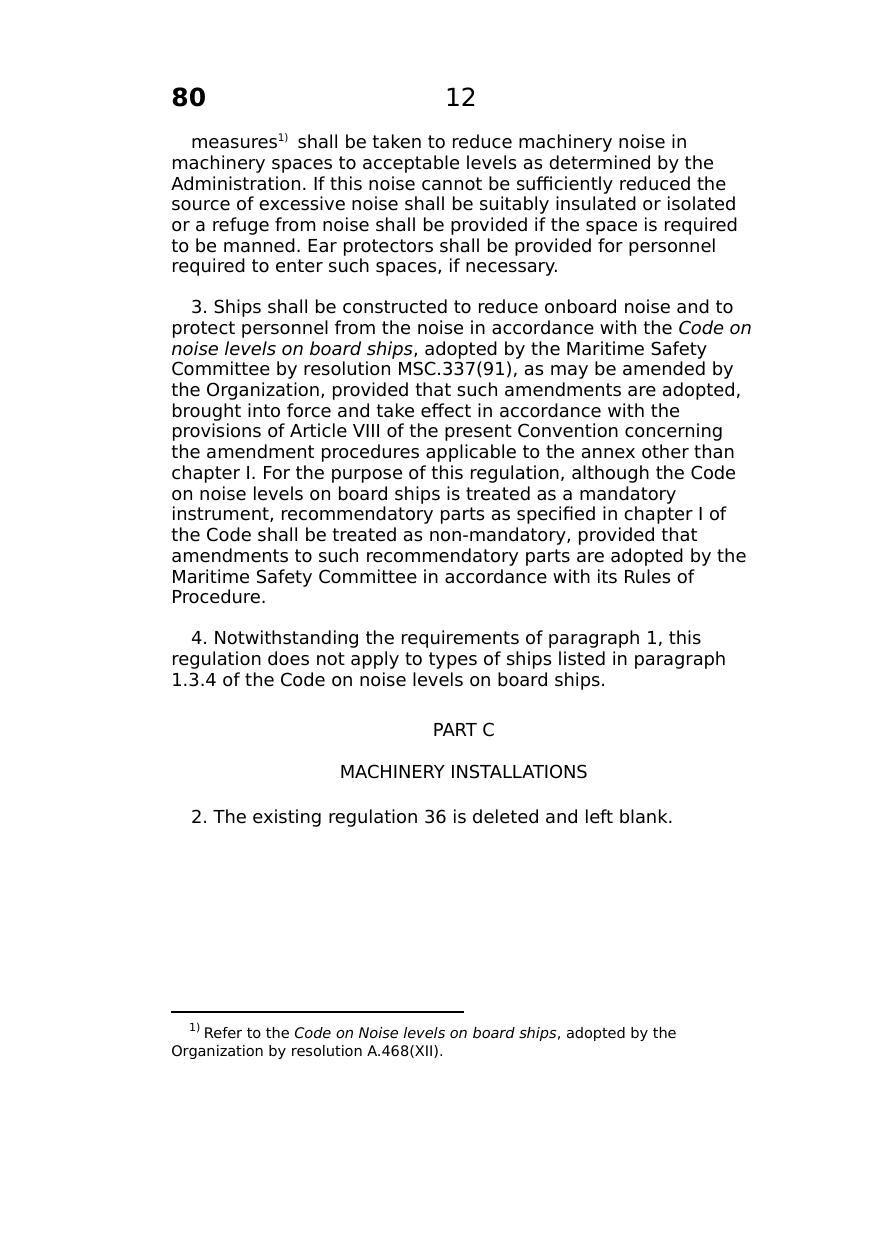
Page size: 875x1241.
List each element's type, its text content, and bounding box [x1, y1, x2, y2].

text 3. Ships shall be constructed to reduce onboard noise and to protect personnel from the noise in accordance with the Code on noise levels on board ships, adopted by the Maritime Safety Committee by resolution MSC.337(91), as may be amended by the Organization, provided that such amendments are adopted, brought into force and take effect in accordance with the provisions of Article VIII of the present Convention concerning the amendment procedures applicable to the annex other than chapter I. For the purpose of this regulation, although the Code on noise levels on board ships is treated as a mandatory instrument, recommendatory parts as specified in chapter I of the Code shall be treated as non-mandatory, provided that amendments to such recommendatory parts are adopted by the Maritime Safety Committee in accordance with its Rules of Procedure. [171, 297, 756, 608]
text 4. Notwithstanding the requirements of paragraph 1, this regulation does not apply to types of ships listed in paragraph 1.3.4 of the Code on noise levels on board ships. [171, 628, 756, 690]
text 2. The existing regulation 36 is deleted and left blank. [171, 807, 756, 828]
subtitle PART C MACHINERY INSTALLATIONS [171, 720, 756, 782]
text Refer to the Code on Noise levels on board ships, adopted by the Organization by resolution A.468(XII). [171, 1021, 756, 1060]
text measures shall be taken to reduce machinery noise in machinery spaces to acceptable levels as determined by the Administration. If this noise cannot be sufficiently reduced the source of excessive noise shall be suitably insulated or isolated or a refuge from noise shall be provided if the space is required to be manned. Ear protectors shall be provided for personnel required to enter such spaces, if necessary. [171, 132, 756, 277]
